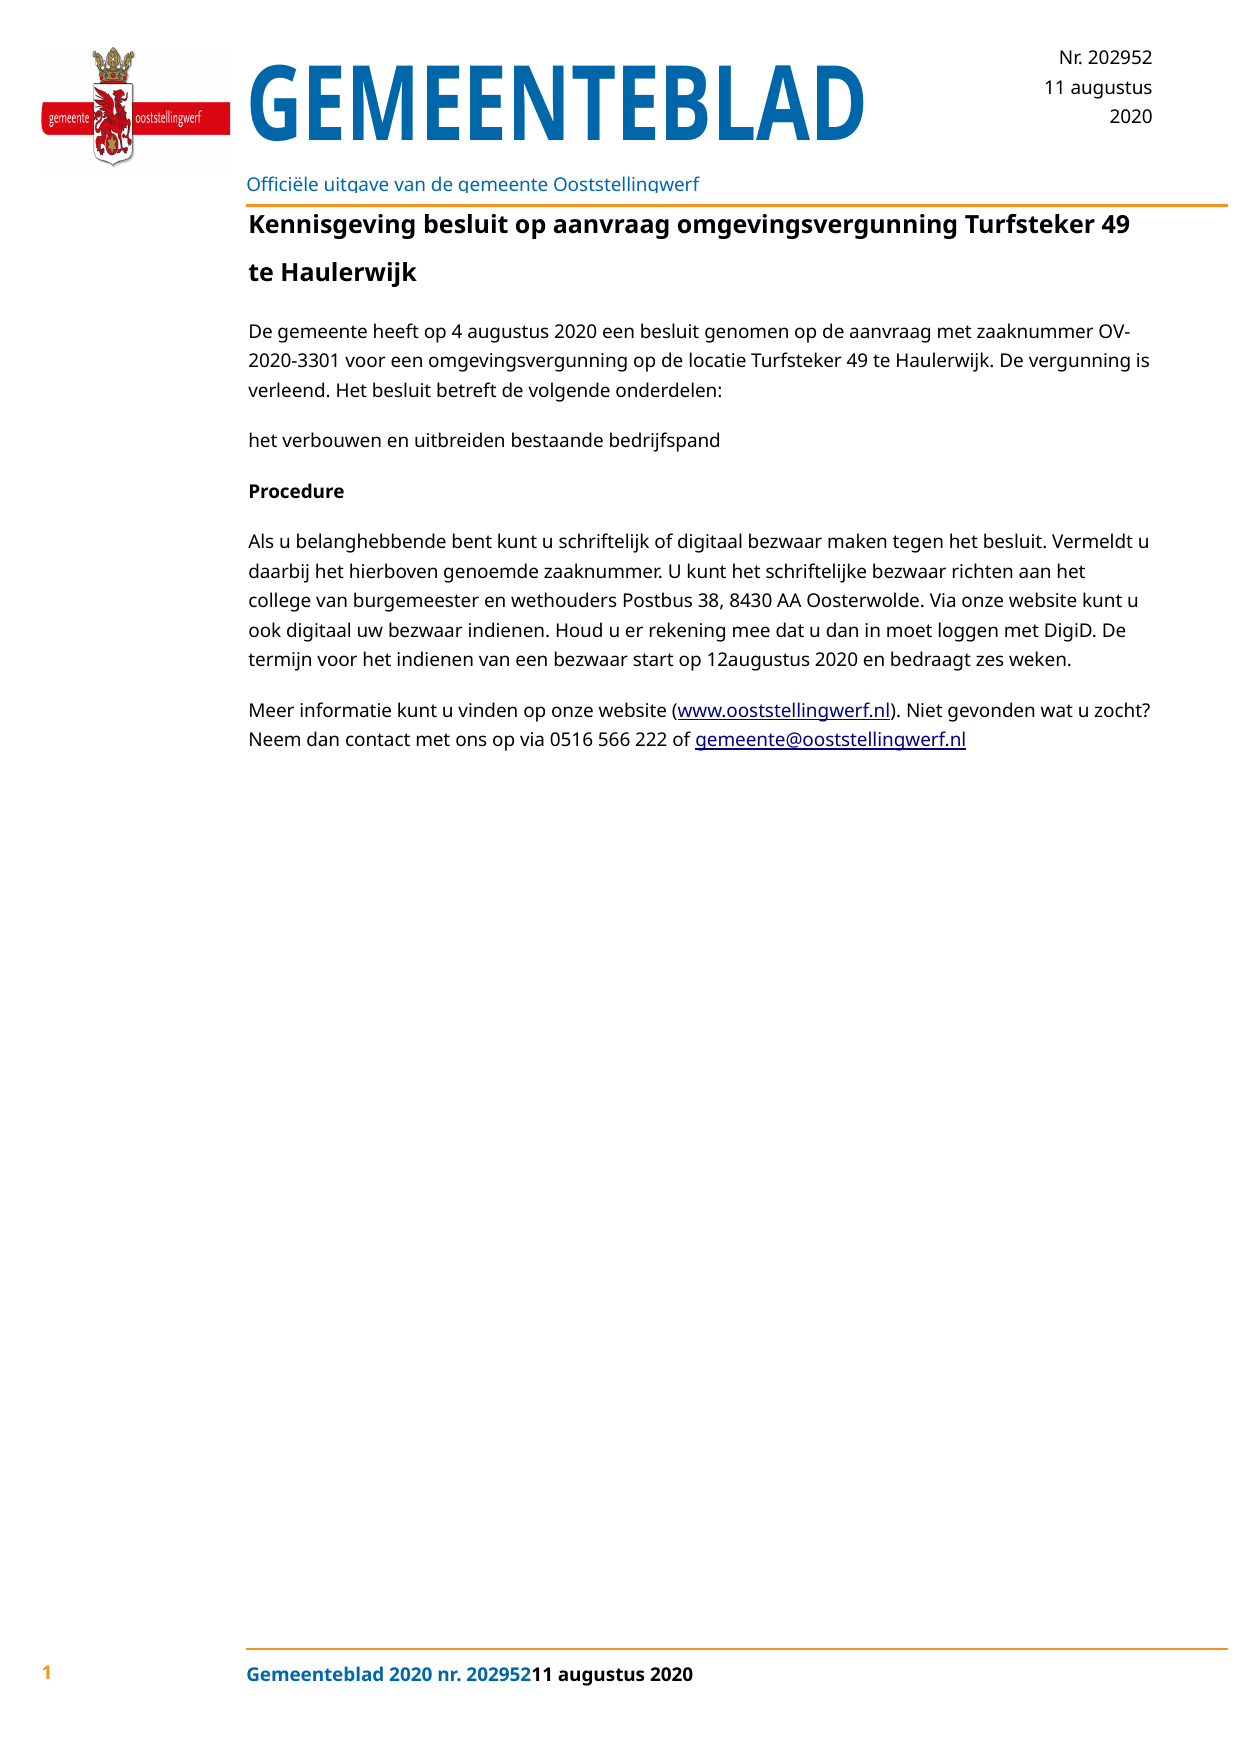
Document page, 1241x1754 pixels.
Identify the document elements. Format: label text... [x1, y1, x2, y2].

text Meer informatie kunt u vinden op onze website (www.ooststellingwerf.nl). Niet gevonden wat u zocht? Neem dan contact met ons op via 0516 566 222 of gemeente@ooststellingwerf.nl [248, 697, 1152, 752]
text De gemeente heeft op 4 augustus 2020 een besluit genomen op de aanvraag met zaaknummer OV-2020-3301 voor een omgevingsvergunning op de locatie Turfsteker 49 te Haulerwijk. De vergunning is verleend. Het besluit betreft de volgende onderdelen: [248, 318, 1152, 403]
text Als u belanghebbende bent kunt u schriftelijk of digitaal bezwaar maken tegen het besluit. Vermeldt u daarbij het hierboven genoemde zaaknummer. U kunt het schriftelijke bezwaar richten aan het college van burgemeester en wethouders Postbus 38, 8430 AA Oosterwolde. Via onze website kunt u ook digitaal uw bezwaar indienen. Houd u er rekening mee dat u dan in moet loggen met DigiD. De termijn voor het indienen van een bezwaar start op 12augustus 2020 en bedraagt zes weken. [248, 528, 1152, 672]
text Kennisgeving besluit op aanvraag omgevingsvergunning Turfsteker 49 te Haulerwijk [248, 207, 1152, 288]
text het verbouwen en uitbreiden bestaande bedrijfspand [248, 427, 1152, 453]
text Procedure [248, 478, 1152, 504]
picture [41, 47, 231, 172]
